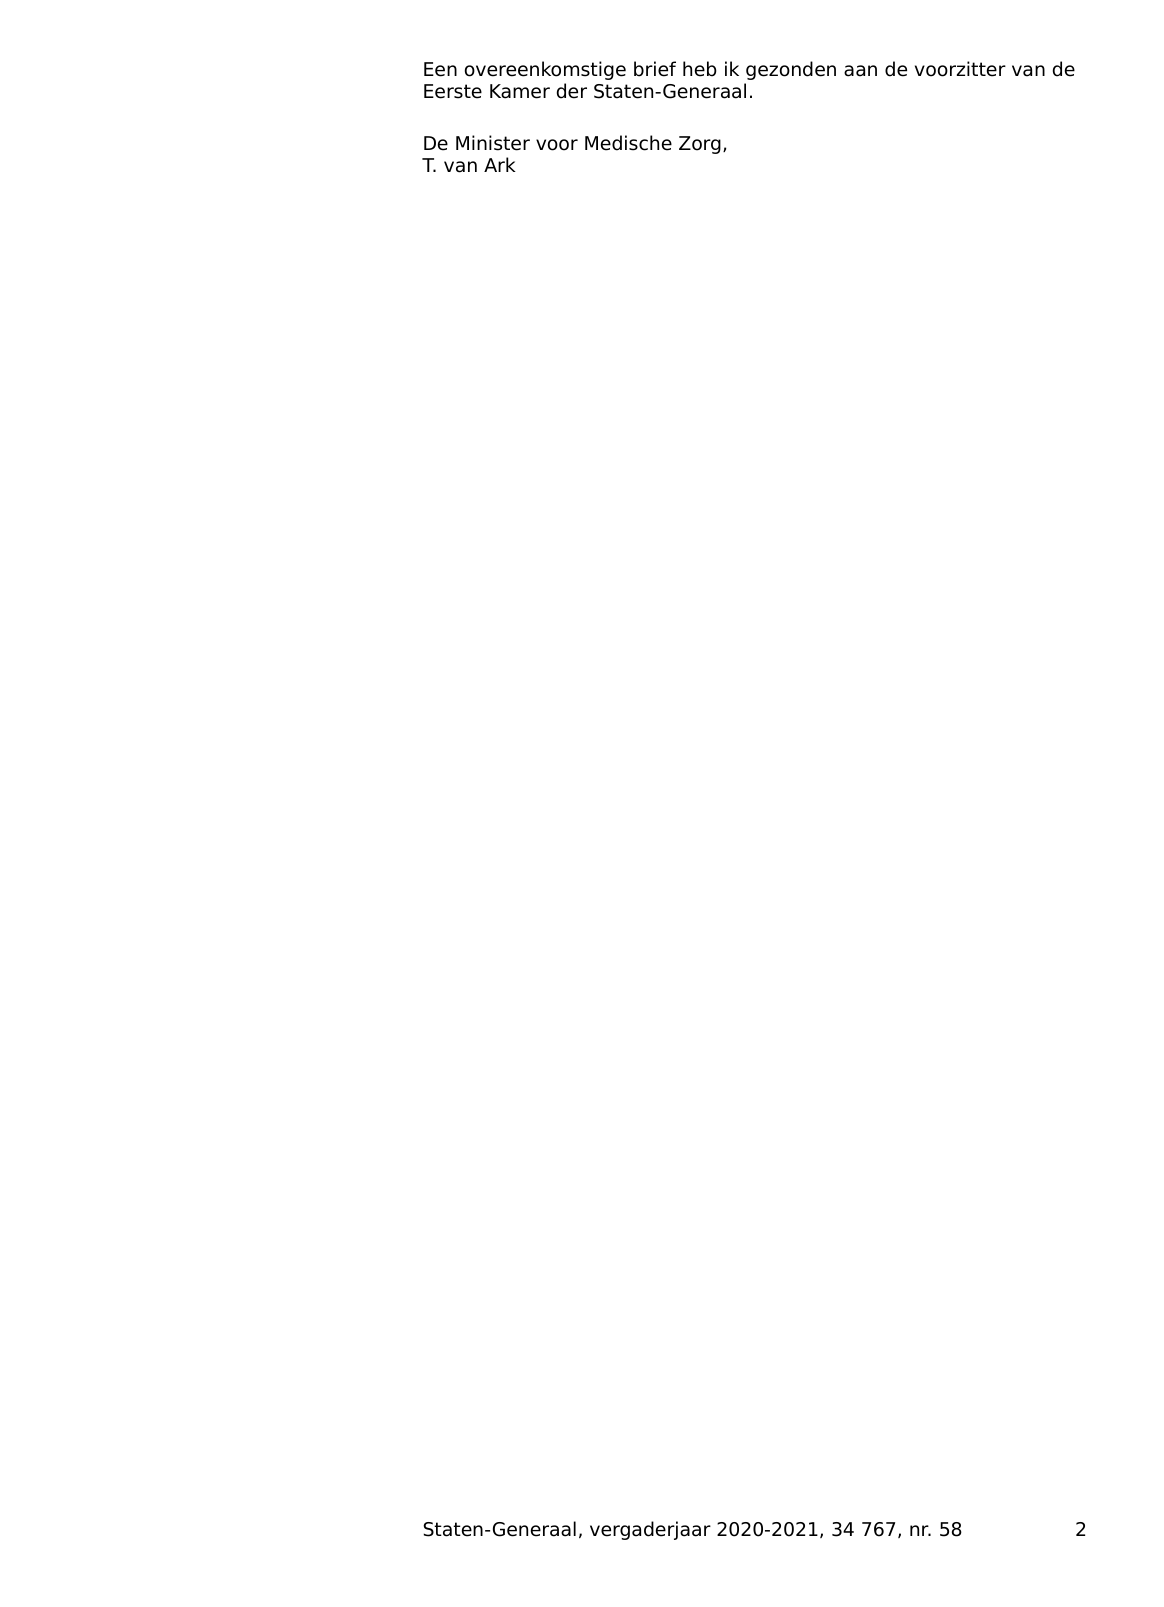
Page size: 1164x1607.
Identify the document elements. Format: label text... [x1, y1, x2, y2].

text Een overeenkomstige brief heb ik gezonden aan de voorzitter van de Eerste Kamer der Staten-Generaal. [422, 59, 1087, 103]
text De Minister voor Medische Zorg, T. van Ark [422, 133, 1087, 177]
